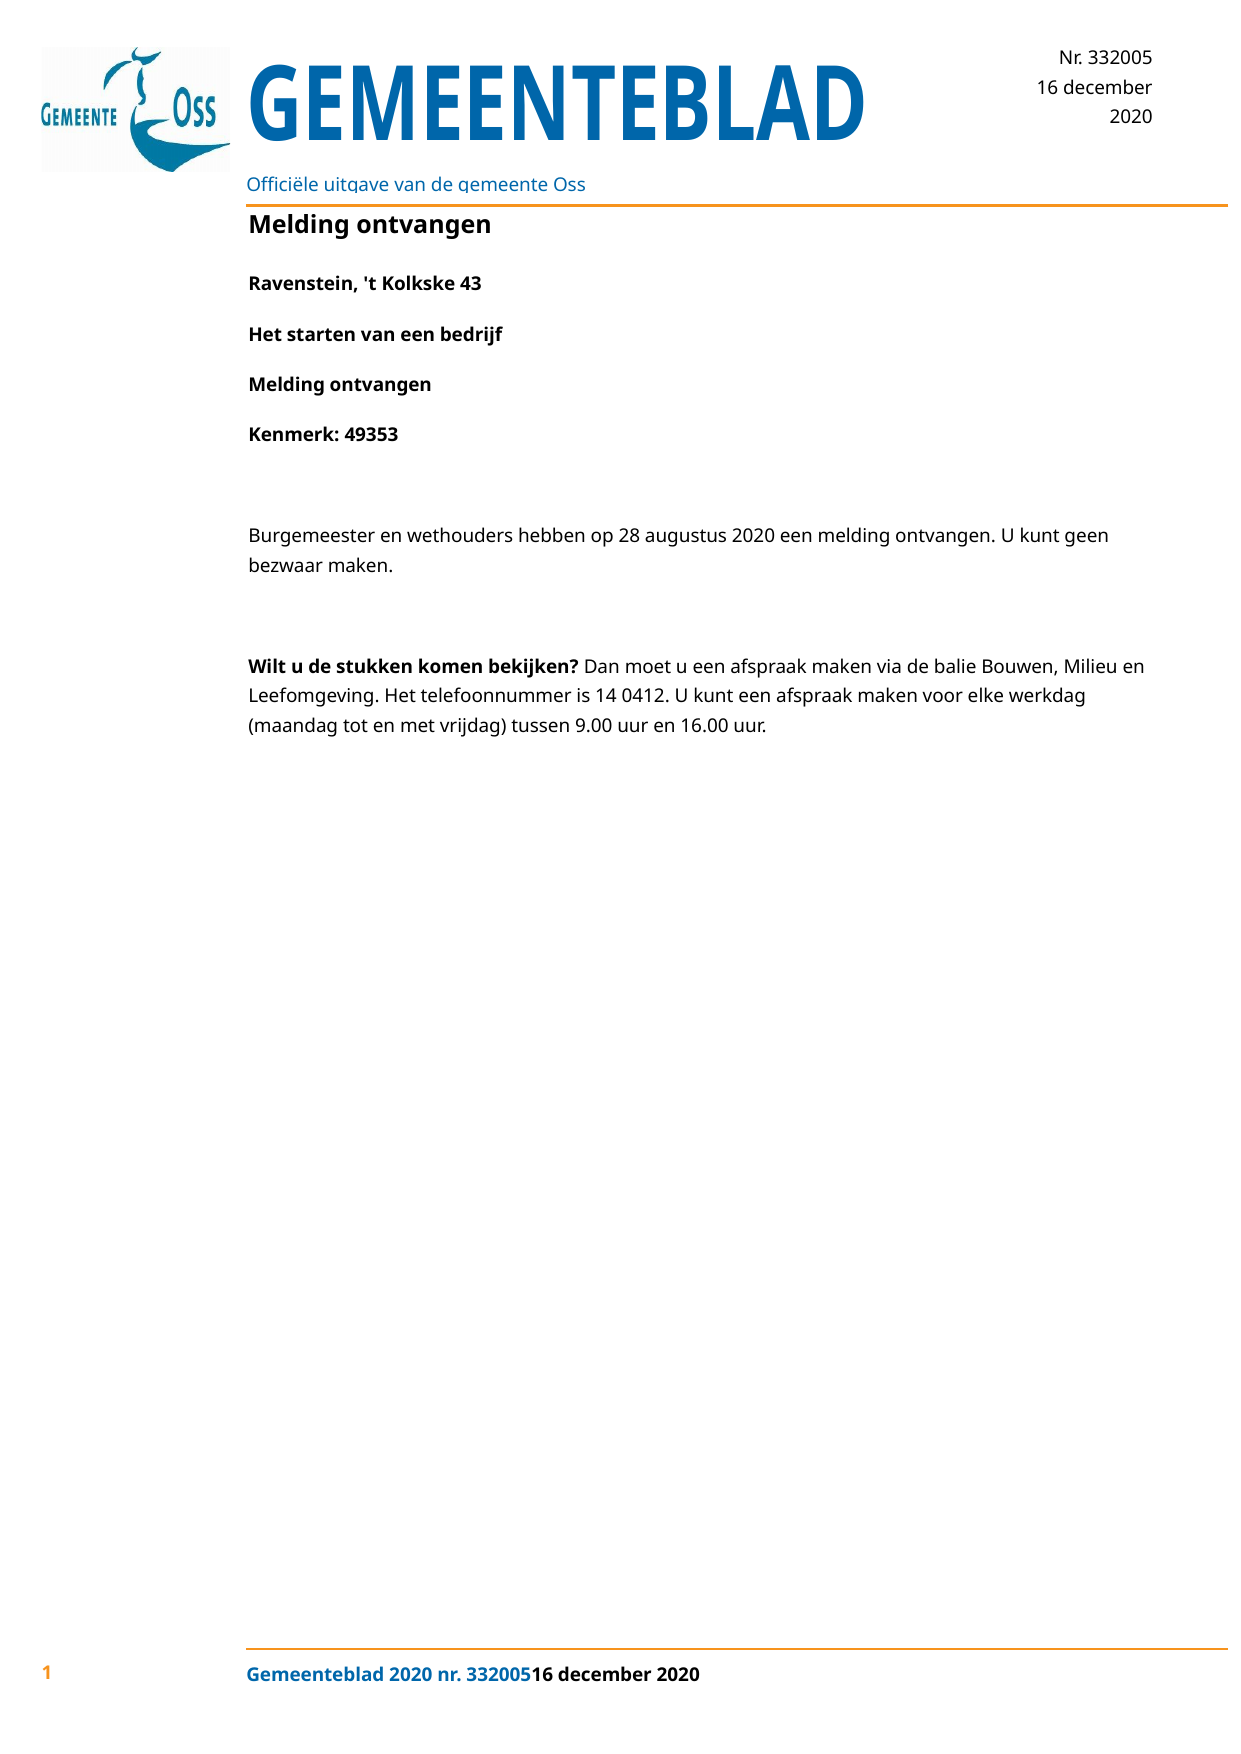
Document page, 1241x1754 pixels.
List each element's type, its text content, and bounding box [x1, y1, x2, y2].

picture [41, 47, 231, 172]
text Burgemeester en wethouders hebben op 28 augustus 2020 een melding ontvangen. U kunt geen bezwaar maken. [248, 522, 1152, 578]
text Melding ontvangen [248, 207, 1152, 241]
text Melding ontvangen [248, 371, 1152, 397]
text Ravenstein, 't Kolkske 43 [248, 270, 1152, 296]
text Kenmerk: 49353 [248, 422, 1152, 447]
text Het starten van een bedrijf [248, 321, 1152, 346]
text Wilt u de stukken komen bekijken? Dan moet u een afspraak maken via de balie Bouwen, Milieu en Leefomgeving. Het telefoonnummer is 14 0412. U kunt een afspraak maken voor elke werkdag (maandag tot en met vrijdag) tussen 9.00 uur en 16.00 uur. [248, 653, 1152, 738]
